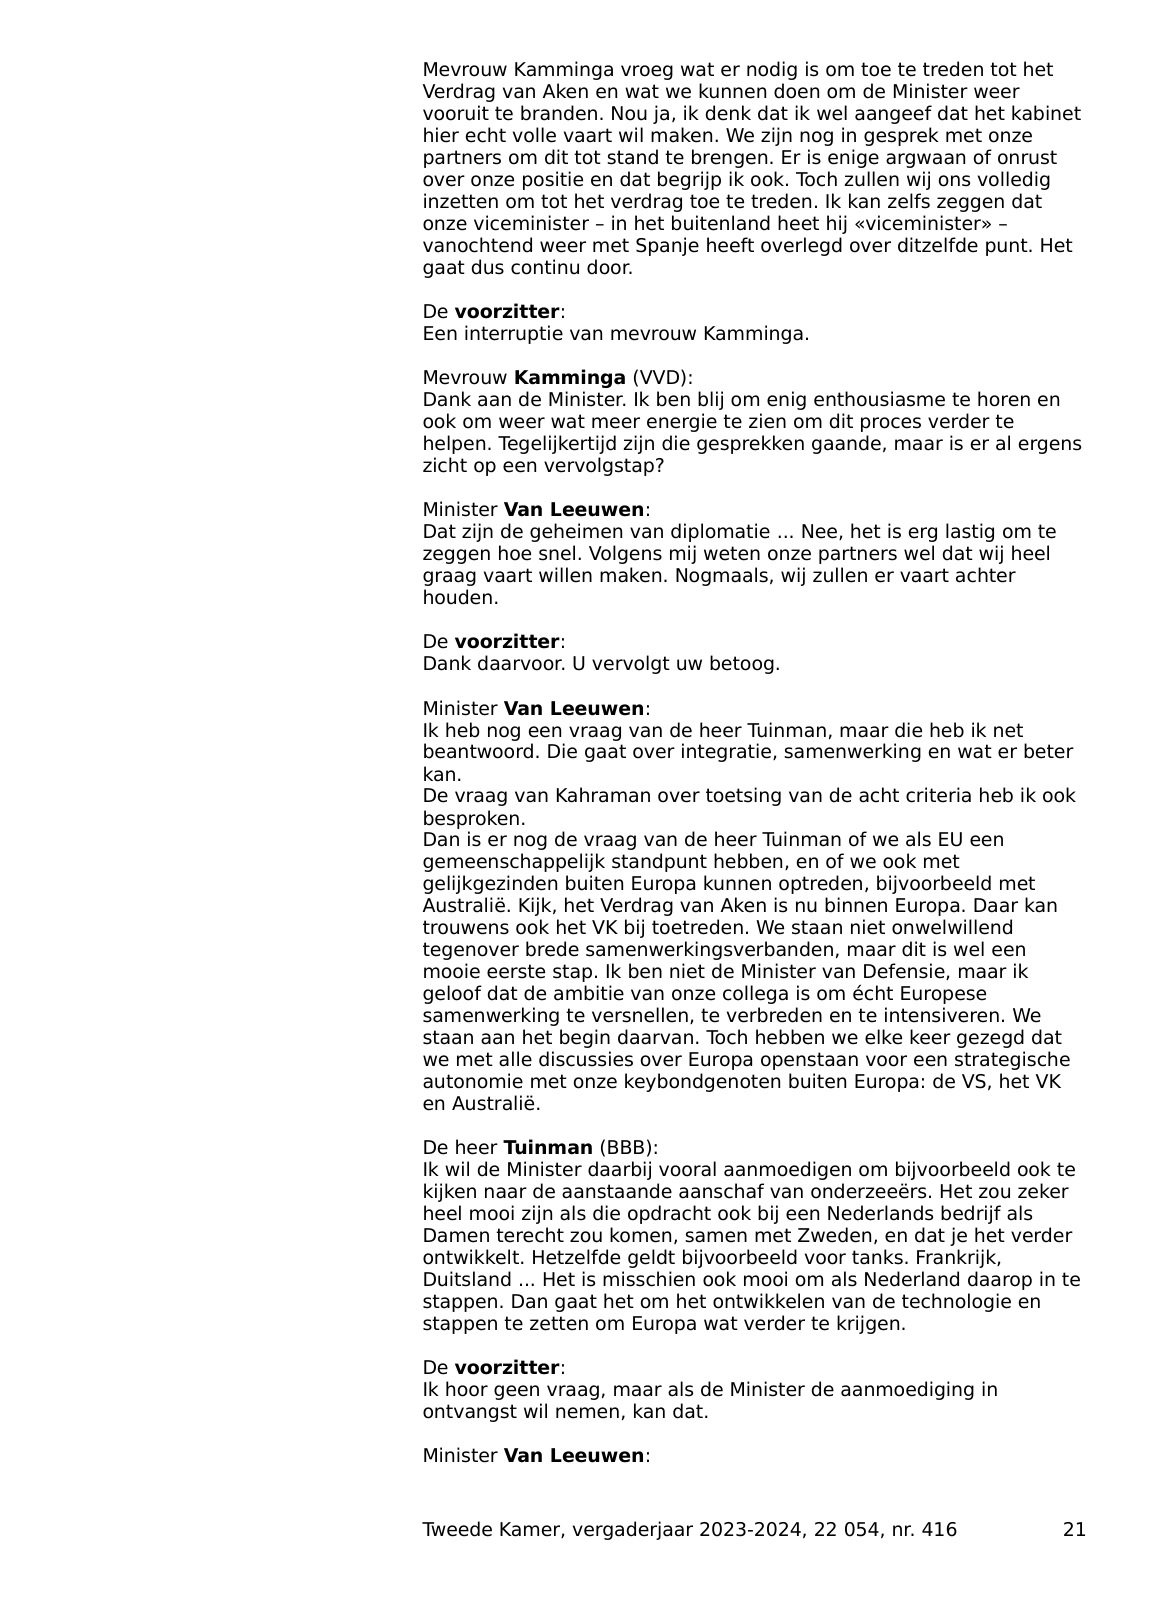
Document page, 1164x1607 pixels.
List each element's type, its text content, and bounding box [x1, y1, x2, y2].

text Dank daarvoor. U vervolgt uw betoog. [422, 653, 1087, 675]
text De voorzitter: [422, 1357, 1087, 1379]
text Minister Van Leeuwen: [422, 499, 1087, 521]
text Dan is er nog de vraag van de heer Tuinman of we als EU een gemeenschappelijk standpunt hebben, en of we ook met gelijkgezinden buiten Europa kunnen optreden, bijvoorbeeld met Australië. Kijk, het Verdrag van Aken is nu binnen Europa. Daar kan trouwens ook het VK bij toetreden. We staan niet onwelwillend tegenover brede samenwerkingsverbanden, maar dit is wel een mooie eerste stap. Ik ben niet de Minister van Defensie, maar ik geloof dat de ambitie van onze collega is om écht Europese samenwerking te versnellen, te verbreden en te intensiveren. We staan aan het begin daarvan. Toch hebben we elke keer gezegd dat we met alle discussies over Europa openstaan voor een strategische autonomie met onze keybondgenoten buiten Europa: de VS, het VK en Australië. [422, 829, 1087, 1115]
text Een interruptie van mevrouw Kamminga. [422, 323, 1087, 345]
text De heer Tuinman (BBB): [422, 1137, 1087, 1159]
text Ik heb nog een vraag van de heer Tuinman, maar die heb ik net beantwoord. Die gaat over integratie, samenwerking en wat er beter kan. [422, 719, 1087, 785]
text Mevrouw Kamminga vroeg wat er nodig is om toe te treden tot het Verdrag van Aken en wat we kunnen doen om de Minister weer vooruit te branden. Nou ja, ik denk dat ik wel aangeef dat het kabinet hier echt volle vaart wil maken. We zijn nog in gesprek met onze partners om dit tot stand te brengen. Er is enige argwaan of onrust over onze positie en dat begrijp ik ook. Toch zullen wij ons volledig inzetten om tot het verdrag toe te treden. Ik kan zelfs zeggen dat onze viceminister – in het buitenland heet hij «viceminister» – vanochtend weer met Spanje heeft overlegd over ditzelfde punt. Het gaat dus continu door. [422, 59, 1087, 279]
text De voorzitter: [422, 631, 1087, 653]
text De voorzitter: [422, 301, 1087, 323]
text Minister Van Leeuwen: [422, 697, 1087, 719]
text Ik hoor geen vraag, maar als de Minister de aanmoediging in ontvangst wil nemen, kan dat. [422, 1379, 1087, 1423]
text De vraag van Kahraman over toetsing van de acht criteria heb ik ook besproken. [422, 785, 1087, 829]
text Dank aan de Minister. Ik ben blij om enig enthousiasme te horen en ook om weer wat meer energie te zien om dit proces verder te helpen. Tegelijkertijd zijn die gesprekken gaande, maar is er al ergens zicht op een vervolgstap? [422, 389, 1087, 477]
text Minister Van Leeuwen: [422, 1445, 1087, 1467]
text Mevrouw Kamminga (VVD): [422, 367, 1087, 389]
text Dat zijn de geheimen van diplomatie ... Nee, het is erg lastig om te zeggen hoe snel. Volgens mij weten onze partners wel dat wij heel graag vaart willen maken. Nogmaals, wij zullen er vaart achter houden. [422, 521, 1087, 609]
text Ik wil de Minister daarbij vooral aanmoedigen om bijvoorbeeld ook te kijken naar de aanstaande aanschaf van onderzeeërs. Het zou zeker heel mooi zijn als die opdracht ook bij een Nederlands bedrijf als Damen terecht zou komen, samen met Zweden, en dat je het verder ontwikkelt. Hetzelfde geldt bijvoorbeeld voor tanks. Frankrijk, Duitsland ... Het is misschien ook mooi om als Nederland daarop in te stappen. Dan gaat het om het ontwikkelen van de technologie en stappen te zetten om Europa wat verder te krijgen. [422, 1159, 1087, 1335]
